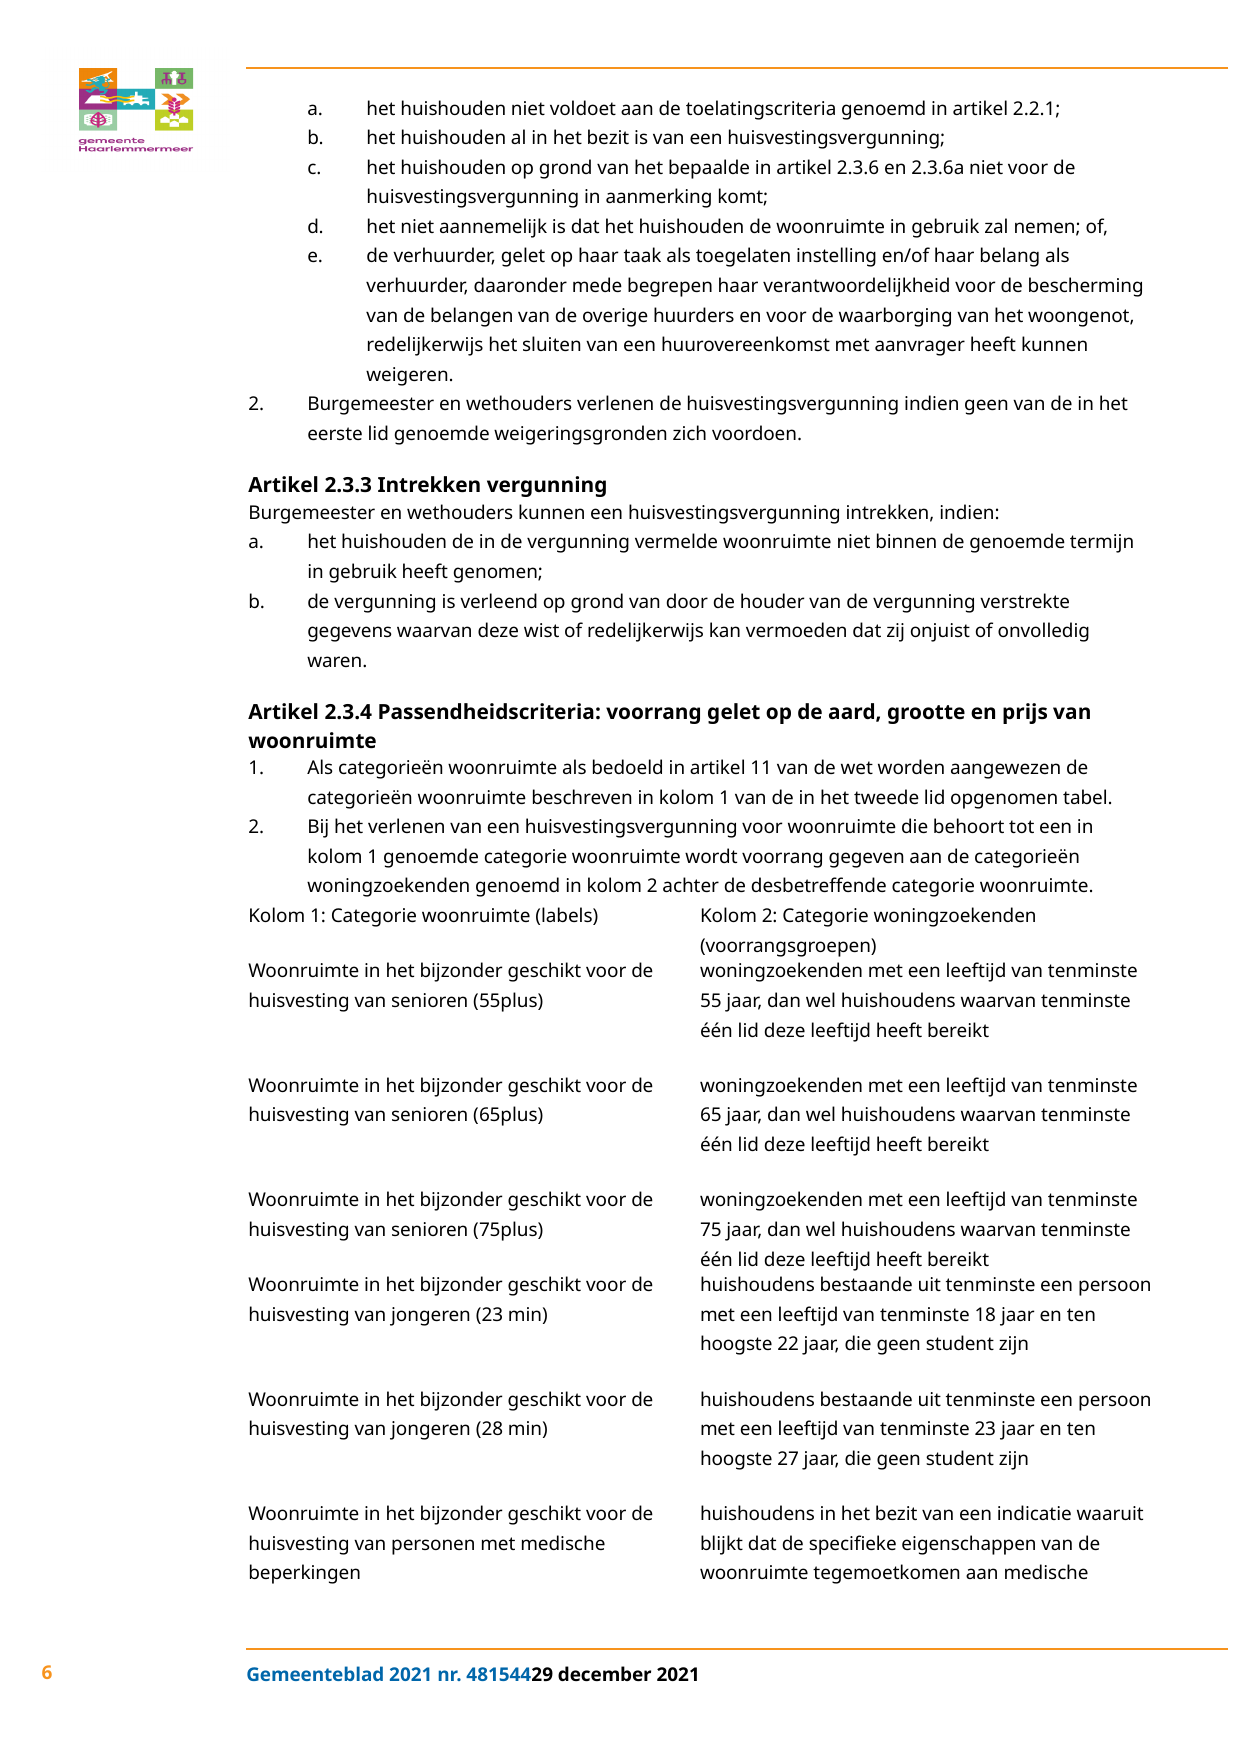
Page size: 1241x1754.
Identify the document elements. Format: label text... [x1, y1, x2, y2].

text Artikel 2.3.3 Intrekken vergunning [248, 471, 1152, 499]
table_cell huishoudens in het bezit van een indicatie waaruit blijkt dat de specifieke eigenschappen van de woonruimte tegemoetkomen aan medische [700, 1500, 1152, 1585]
table_header Kolom 1: Categorie woonruimte (labels) [248, 902, 700, 958]
list de vergunning is verleend op grond van door de houder van de vergunning verstrekte gegevens waarvan deze wist of redelijkerwijs kan vermoeden dat zij onjuist of onvolledig waren. [248, 588, 1152, 673]
table_cell Woonruimte in het bijzonder geschikt voor de huisvesting van jongeren (23 min) [248, 1271, 700, 1386]
table_cell Woonruimte in het bijzonder geschikt voor de huisvesting van senioren (75plus) [248, 1187, 700, 1271]
list het huishouden de in de vergunning vermelde woonruimte niet binnen de genoemde termijn in gebruik heeft genomen; [248, 529, 1152, 584]
table_header Kolom 2: Categorie woningzoekenden (voorrangsgroepen) [700, 902, 1152, 958]
list het niet aannemelijk is dat het huishouden de woonruimte in gebruik zal nemen; of, [307, 213, 1152, 239]
list het huishouden al in het bezit is van een huisvestingsvergunning; [307, 124, 1152, 150]
table_cell woningzoekenden met een leeftijd van tenminste 75 jaar, dan wel huishoudens waarvan tenminste één lid deze leeftijd heeft bereikt [700, 1187, 1152, 1271]
picture [41, 47, 231, 172]
list de verhuurder, gelet op haar taak als toegelaten instelling en/of haar belang als verhuurder, daaronder mede begrepen haar verantwoordelijkheid voor de bescherming van de belangen van de overige huurders en voor de waarborging van het woongenot, redelijkerwijs het sluiten van een huurovereenkomst met aanvrager heeft kunnen weigeren. [307, 243, 1152, 387]
list Bij het verlenen van een huisvestingsvergunning voor woonruimte die behoort tot een in kolom 1 genoemde categorie woonruimte wordt voorrang gegeven aan de categorieën woningzoekenden genoemd in kolom 2 achter de desbetreffende categorie woonruimte. [248, 813, 1152, 898]
table_cell Woonruimte in het bijzonder geschikt voor de huisvesting van senioren (65plus) [248, 1072, 700, 1187]
list Burgemeester en wethouders verlenen de huisvestingsvergunning indien geen van de in het eerste lid genoemde weigeringsgronden zich voordoen. [248, 391, 1152, 446]
list Als categorieën woonruimte als bedoeld in artikel 11 van de wet worden aangewezen de categorieën woonruimte beschreven in kolom 1 van de in het tweede lid opgenomen tabel. [248, 754, 1152, 809]
list het huishouden niet voldoet aan de toelatingscriteria genoemd in artikel 2.2.1; [307, 95, 1152, 121]
table_cell woningzoekenden met een leeftijd van tenminste 55 jaar, dan wel huishoudens waarvan tenminste één lid deze leeftijd heeft bereikt [700, 958, 1152, 1072]
table_cell Woonruimte in het bijzonder geschikt voor de huisvesting van jongeren (28 min) [248, 1386, 700, 1500]
list het huishouden op grond van het bepaalde in artikel 2.3.6 en 2.3.6a niet voor de huisvestingsvergunning in aanmerking komt; [307, 154, 1152, 209]
text Burgemeester en wethouders kunnen een huisvestingsvergunning intrekken, indien: [248, 499, 1152, 525]
table_cell Woonruimte in het bijzonder geschikt voor de huisvesting van personen met medische beperkingen [248, 1500, 700, 1585]
text Artikel 2.3.4 Passendheidscriteria: voorrang gelet op de aard, grootte en prijs van woonruimte [248, 697, 1152, 754]
table_cell huishoudens bestaande uit tenminste een persoon met een leeftijd van tenminste 23 jaar en ten hoogste 27 jaar, die geen student zijn [700, 1386, 1152, 1500]
table_cell huishoudens bestaande uit tenminste een persoon met een leeftijd van tenminste 18 jaar en ten hoogste 22 jaar, die geen student zijn [700, 1271, 1152, 1386]
table_cell Woonruimte in het bijzonder geschikt voor de huisvesting van senioren (55plus) [248, 958, 700, 1072]
table_cell woningzoekenden met een leeftijd van tenminste 65 jaar, dan wel huishoudens waarvan tenminste één lid deze leeftijd heeft bereikt [700, 1072, 1152, 1187]
